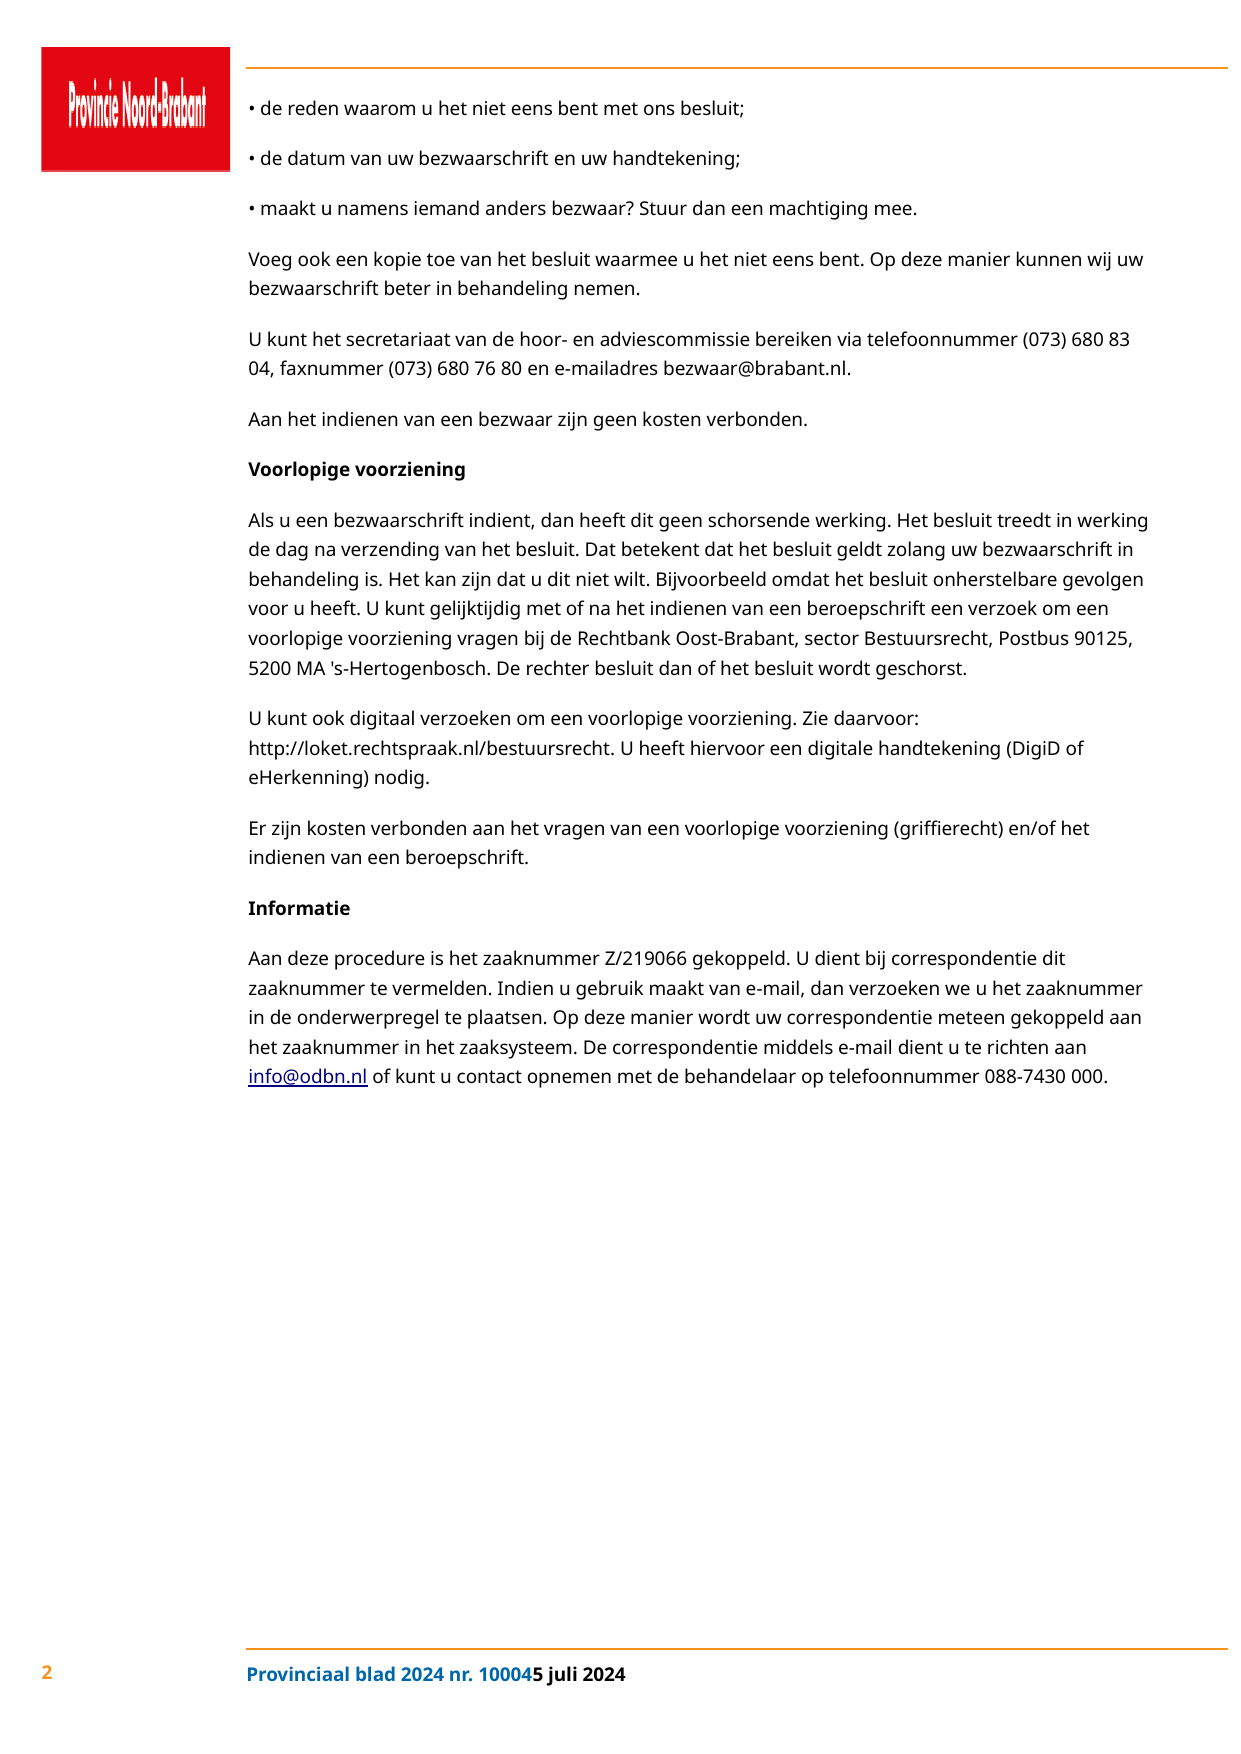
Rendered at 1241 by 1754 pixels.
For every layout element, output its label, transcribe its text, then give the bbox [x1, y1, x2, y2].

text Aan het indienen van een bezwaar zijn geen kosten verbonden. [248, 406, 1152, 432]
text Er zijn kosten verbonden aan het vragen van een voorlopige voorziening (griffierecht) en/of het indienen van een beroepschrift. [248, 815, 1152, 870]
picture [41, 47, 231, 172]
text Voorlopige voorziening [248, 456, 1152, 482]
text U kunt het secretariaat van de hoor- en adviescommissie bereiken via telefoonnummer (073) 680 83 04, faxnummer (073) 680 76 80 en e-mailadres bezwaar@brabant.nl. [248, 326, 1152, 381]
text Als u een bezwaarschrift indient, dan heeft dit geen schorsende werking. Het besluit treedt in werking de dag na verzending van het besluit. Dat betekent dat het besluit geldt zolang uw bezwaarschrift in behandeling is. Het kan zijn dat u dit niet wilt. Bijvoorbeeld omdat het besluit onherstelbare gevolgen voor u heeft. U kunt gelijktijdig met of na het indienen van een beroepschrift een verzoek om een voorlopige voorziening vragen bij de Rechtbank Oost-Brabant, sector Bestuursrecht, Postbus 90125, 5200 MA 's‑Hertogenbosch. De rechter besluit dan of het besluit wordt geschorst. [248, 507, 1152, 681]
text Aan deze procedure is het zaaknummer Z/219066 gekoppeld. U dient bij correspondentie dit zaaknummer te vermelden. Indien u gebruik maakt van e-mail, dan verzoeken we u het zaaknummer in de onderwerpregel te plaatsen. Op deze manier wordt uw correspondentie meteen gekoppeld aan het zaaknummer in het zaaksysteem. De correspondentie middels e-mail dient u te richten aan info@odbn.nl of kunt u contact opnemen met de behandelaar op telefoonnummer 088-7430 000. [248, 945, 1152, 1089]
text • de reden waarom u het niet eens bent met ons besluit; [248, 95, 1152, 121]
text U kunt ook digitaal verzoeken om een voorlopige voorziening. Zie daarvoor: http://loket.rechtspraak.nl/bestuursrecht. U heeft hiervoor een digitale handtekening (DigiD of eHerkenning) nodig. [248, 705, 1152, 790]
text Informatie [248, 895, 1152, 921]
text • de datum van uw bezwaarschrift en uw handtekening; [248, 145, 1152, 171]
text • maakt u namens iemand anders bezwaar? Stuur dan een machtiging mee. [248, 196, 1152, 221]
text Voeg ook een kopie toe van het besluit waarmee u het niet eens bent. Op deze manier kunnen wij uw bezwaarschrift beter in behandeling nemen. [248, 246, 1152, 301]
